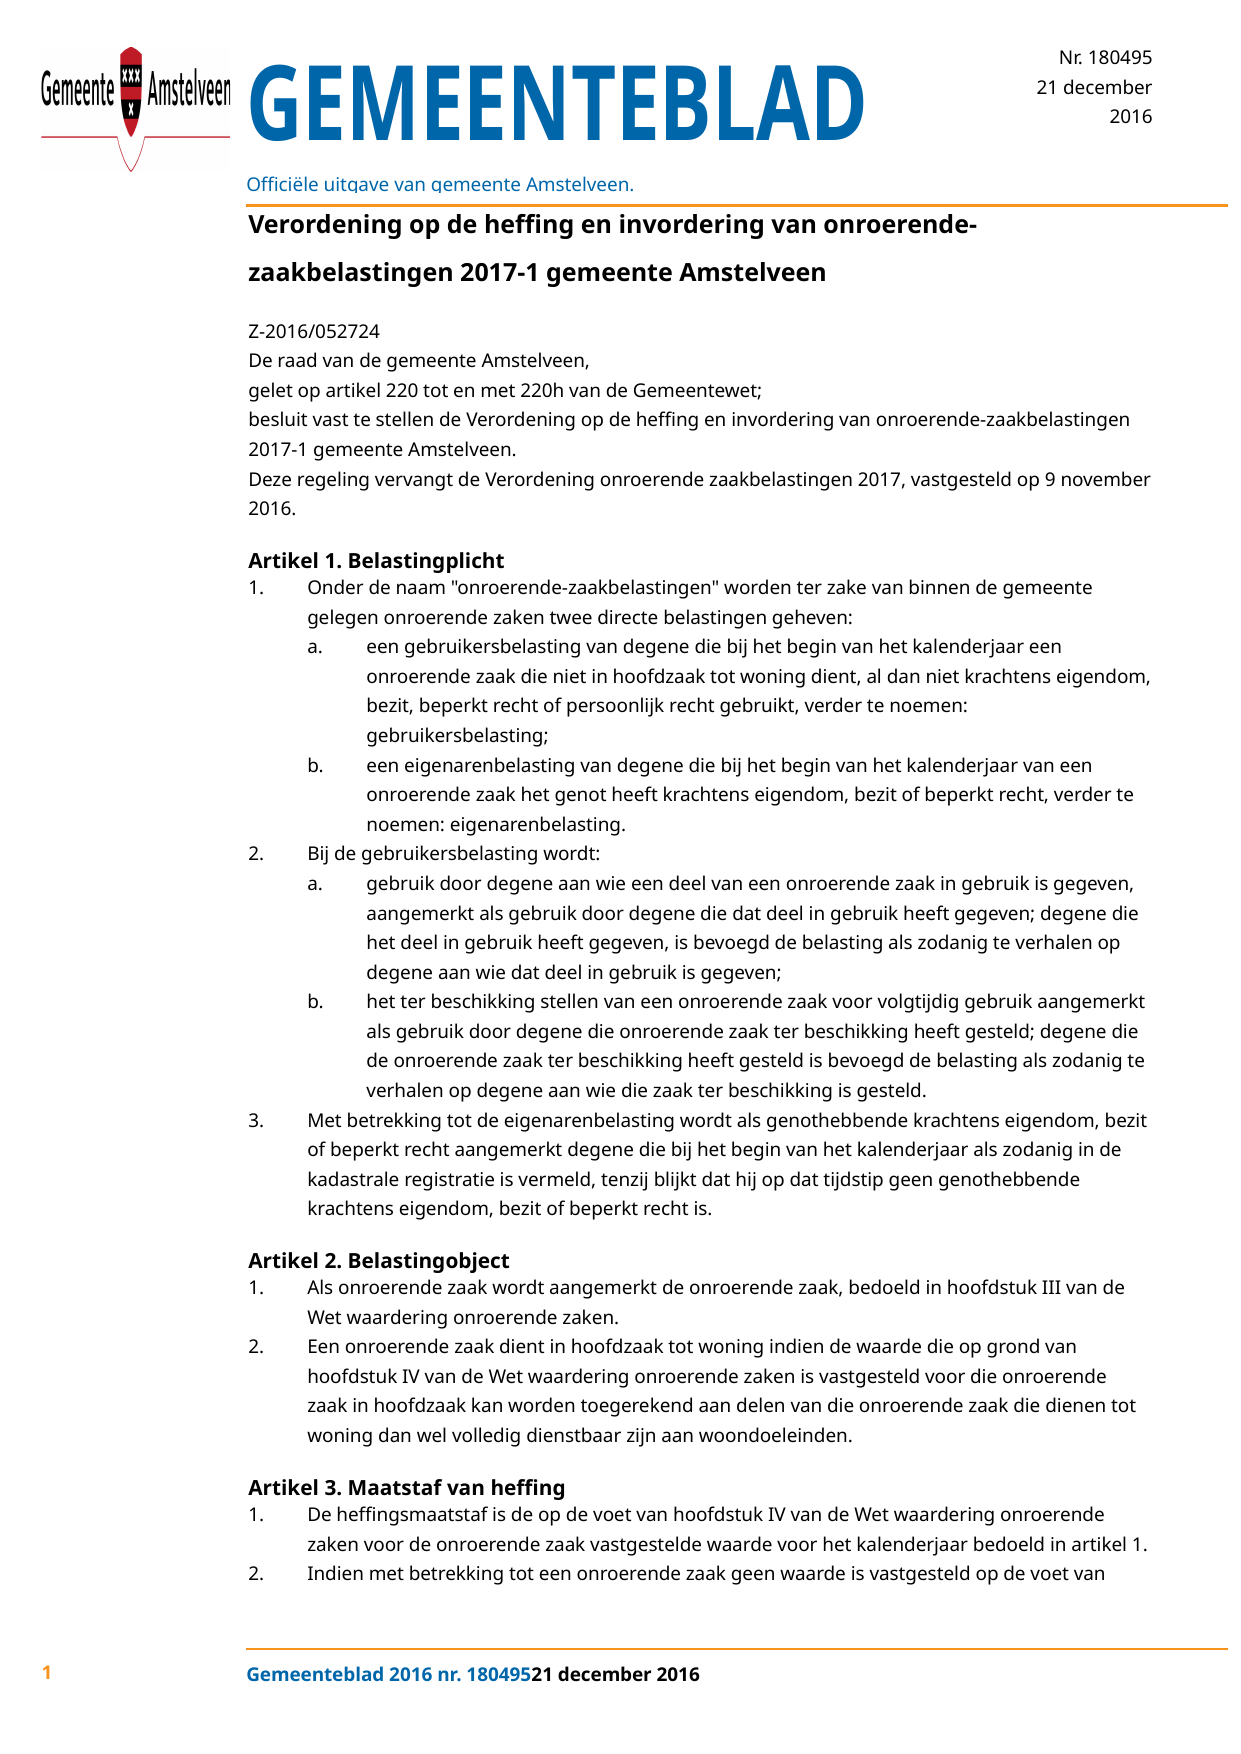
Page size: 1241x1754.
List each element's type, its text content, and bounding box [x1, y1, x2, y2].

list een gebruikersbelasting van degene die bij het begin van het kalenderjaar een onroerende zaak die niet in hoofdzaak tot woning dient, al dan niet krachtens eigendom, bezit, beperkt recht of persoonlijk recht gebruikt, verder te noemen: gebruikersbelasting; [307, 633, 1152, 748]
list Als onroerende zaak wordt aangemerkt de onroerende zaak, bedoeld in hoofdstuk III van de Wet waardering onroerende zaken. [248, 1274, 1152, 1330]
text Artikel 3. Maatstaf van heffing [248, 1473, 1152, 1501]
list Een onroerende zaak dient in hoofdzaak tot woning indien de waarde die op grond van hoofdstuk IV van de Wet waardering onroerende zaken is vastgesteld voor die onroerende zaak in hoofdzaak kan worden toegerekend aan delen van die onroerende zaak die dienen tot woning dan wel volledig dienstbaar zijn aan woondoeleinden. [248, 1333, 1152, 1448]
text Verordening op de heffing en invordering van onroerende-zaakbelastingen 2017-1 gemeente Amstelveen [248, 207, 1152, 288]
text Artikel 2. Belastingobject [248, 1246, 1152, 1274]
text besluit vast te stellen de Verordening op de heffing en invordering van onroerende-zaakbelastingen 2017-1 gemeente Amstelveen. [248, 407, 1152, 462]
list Onder de naam "onroerende-zaakbelastingen" worden ter zake van binnen de gemeente gelegen onroerende zaken twee directe belastingen geheven: [248, 574, 1152, 629]
text gelet op artikel 220 tot en met 220h van de Gemeentewet; [248, 377, 1152, 403]
list gebruik door degene aan wie een deel van een onroerende zaak in gebruik is gegeven, aangemerkt als gebruik door degene die dat deel in gebruik heeft gegeven; degene die het deel in gebruik heeft gegeven, is bevoegd de belasting als zodanig te verhalen op degene aan wie dat deel in gebruik is gegeven; [307, 870, 1152, 984]
text Z-2016/052724 [248, 318, 1152, 344]
text Artikel 1. Belastingplicht [248, 546, 1152, 574]
list Indien met betrekking tot een onroerende zaak geen waarde is vastgesteld op de voet van [248, 1560, 1152, 1586]
list het ter beschikking stellen van een onroerende zaak voor volgtijdig gebruik aangemerkt als gebruik door degene die onroerende zaak ter beschikking heeft gesteld; degene die de onroerende zaak ter beschikking heeft gesteld is bevoegd de belasting als zodanig te verhalen op degene aan wie die zaak ter beschikking is gesteld. [307, 988, 1152, 1103]
picture [41, 47, 231, 172]
list een eigenarenbelasting van degene die bij het begin van het kalenderjaar van een onroerende zaak het genot heeft krachtens eigendom, bezit of beperkt recht, verder te noemen: eigenarenbelasting. [307, 752, 1152, 837]
list Bij de gebruikersbelasting wordt: [248, 841, 1152, 866]
list Met betrekking tot de eigenarenbelasting wordt als genothebbende krachtens eigendom, bezit of beperkt recht aangemerkt degene die bij het begin van het kalenderjaar als zodanig in de kadastrale registratie is vermeld, tenzij blijkt dat hij op dat tijdstip geen genothebbende krachtens eigendom, bezit of beperkt recht is. [248, 1107, 1152, 1221]
list De heffingsmaatstaf is de op de voet van hoofdstuk IV van de Wet waardering onroerende zaken voor de onroerende zaak vastgestelde waarde voor het kalenderjaar bedoeld in artikel 1. [248, 1501, 1152, 1556]
text Deze regeling vervangt de Verordening onroerende zaakbelastingen 2017, vastgesteld op 9 november 2016. [248, 466, 1152, 521]
text De raad van de gemeente Amstelveen, [248, 347, 1152, 373]
